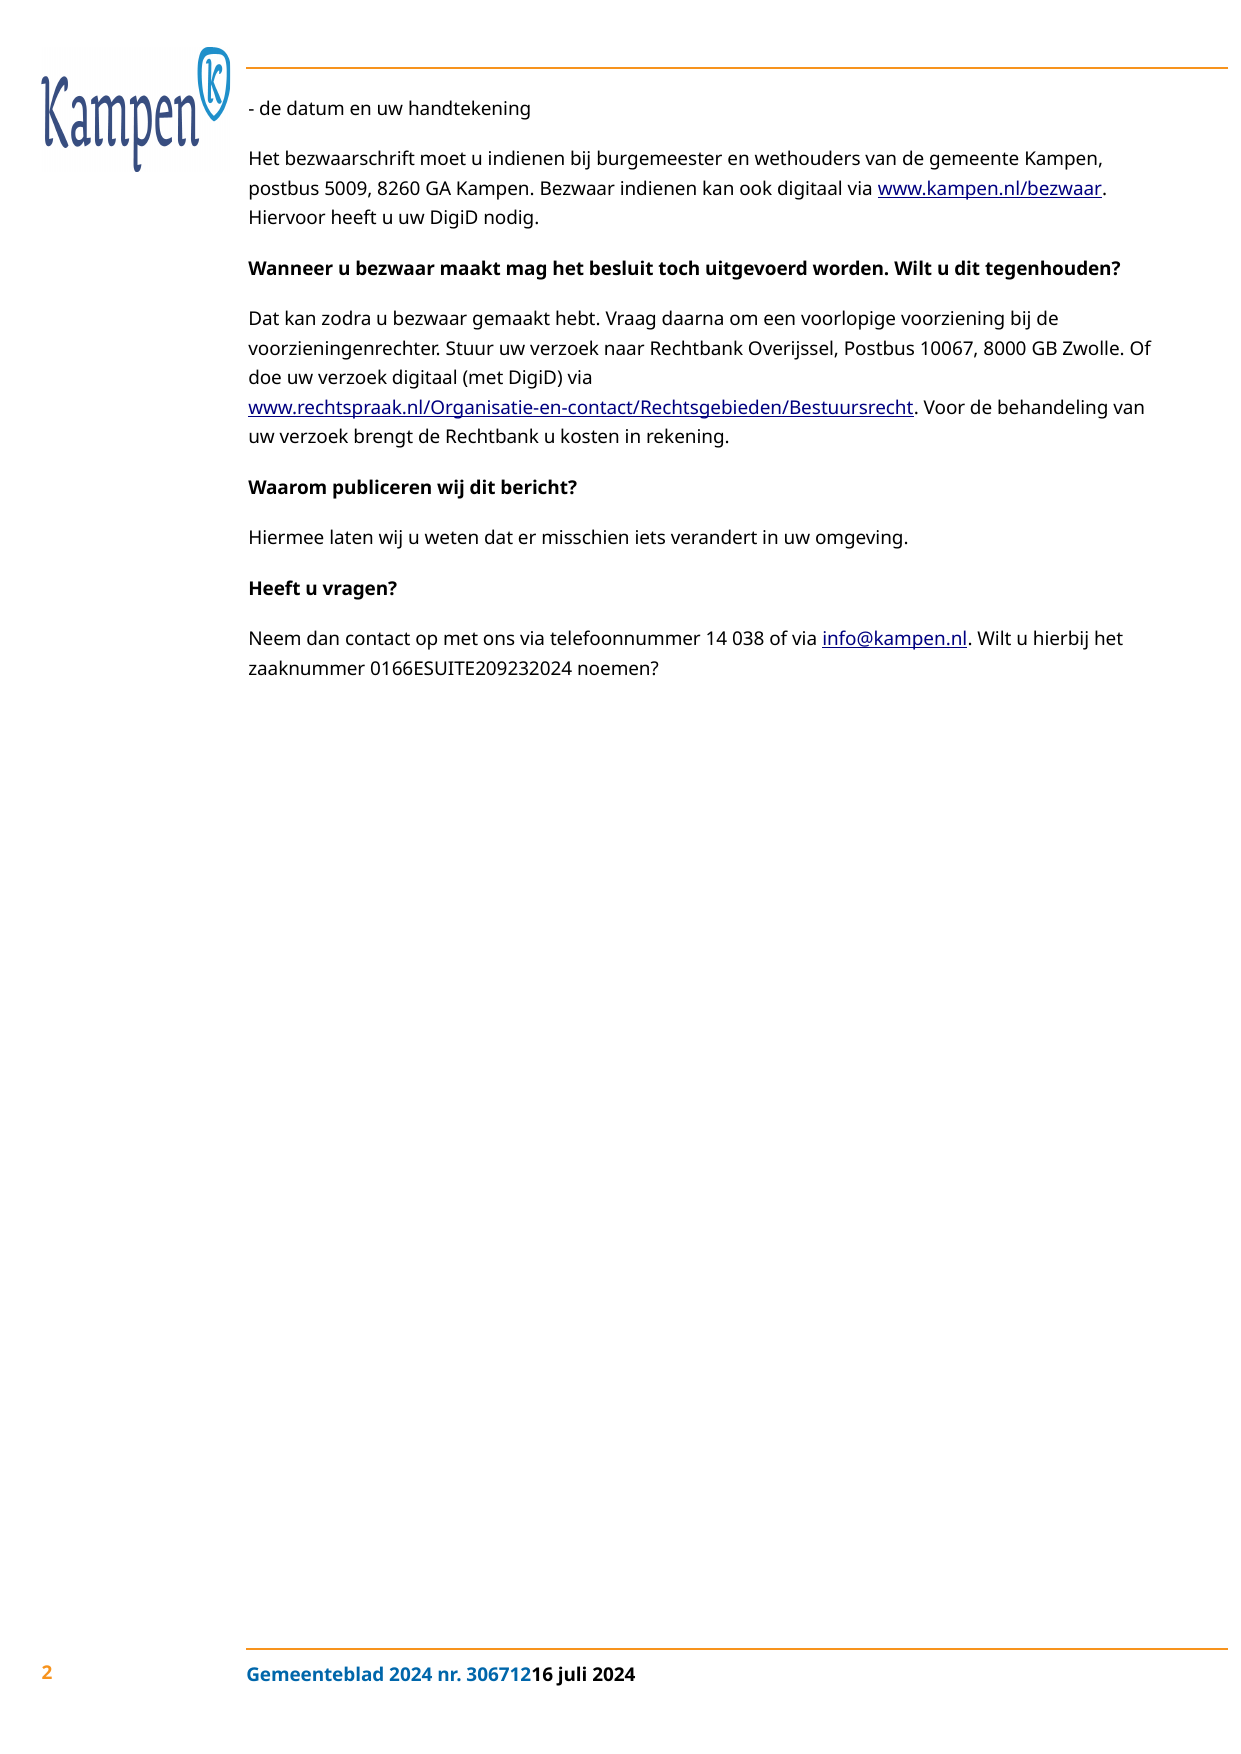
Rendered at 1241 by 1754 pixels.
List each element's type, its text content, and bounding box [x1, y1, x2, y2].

text - de datum en uw handtekening [248, 95, 1152, 121]
text Dat kan zodra u bezwaar gemaakt hebt. Vraag daarna om een voorlopige voorziening bij de voorzieningenrechter. Stuur uw verzoek naar Rechtbank Overijssel, Postbus 10067, 8000 GB Zwolle. Of doe uw verzoek digitaal (met DigiD) via www.rechtspraak.nl/Organisatie-en-contact/Rechtsgebieden/Bestuursrecht. Voor de behandeling van uw verzoek brengt de Rechtbank u kosten in rekening. [248, 305, 1152, 449]
text Wanneer u bezwaar maakt mag het besluit toch uitgevoerd worden. Wilt u dit tegenhouden? [248, 255, 1152, 281]
picture [41, 47, 231, 172]
text Het bezwaarschrift moet u indienen bij burgemeester en wethouders van de gemeente Kampen, postbus 5009, 8260 GA Kampen. Bezwaar indienen kan ook digitaal via www.kampen.nl/bezwaar. Hiervoor heeft u uw DigiD nodig. [248, 145, 1152, 230]
text Neem dan contact op met ons via telefoonnummer 14 038 of via info@kampen.nl. Wilt u hierbij het zaaknummer 0166ESUITE209232024 noemen? [248, 625, 1152, 681]
text Hiermee laten wij u weten dat er misschien iets verandert in uw omgeving. [248, 524, 1152, 550]
text Heeft u vragen? [248, 575, 1152, 601]
text Waarom publiceren wij dit bericht? [248, 474, 1152, 500]
